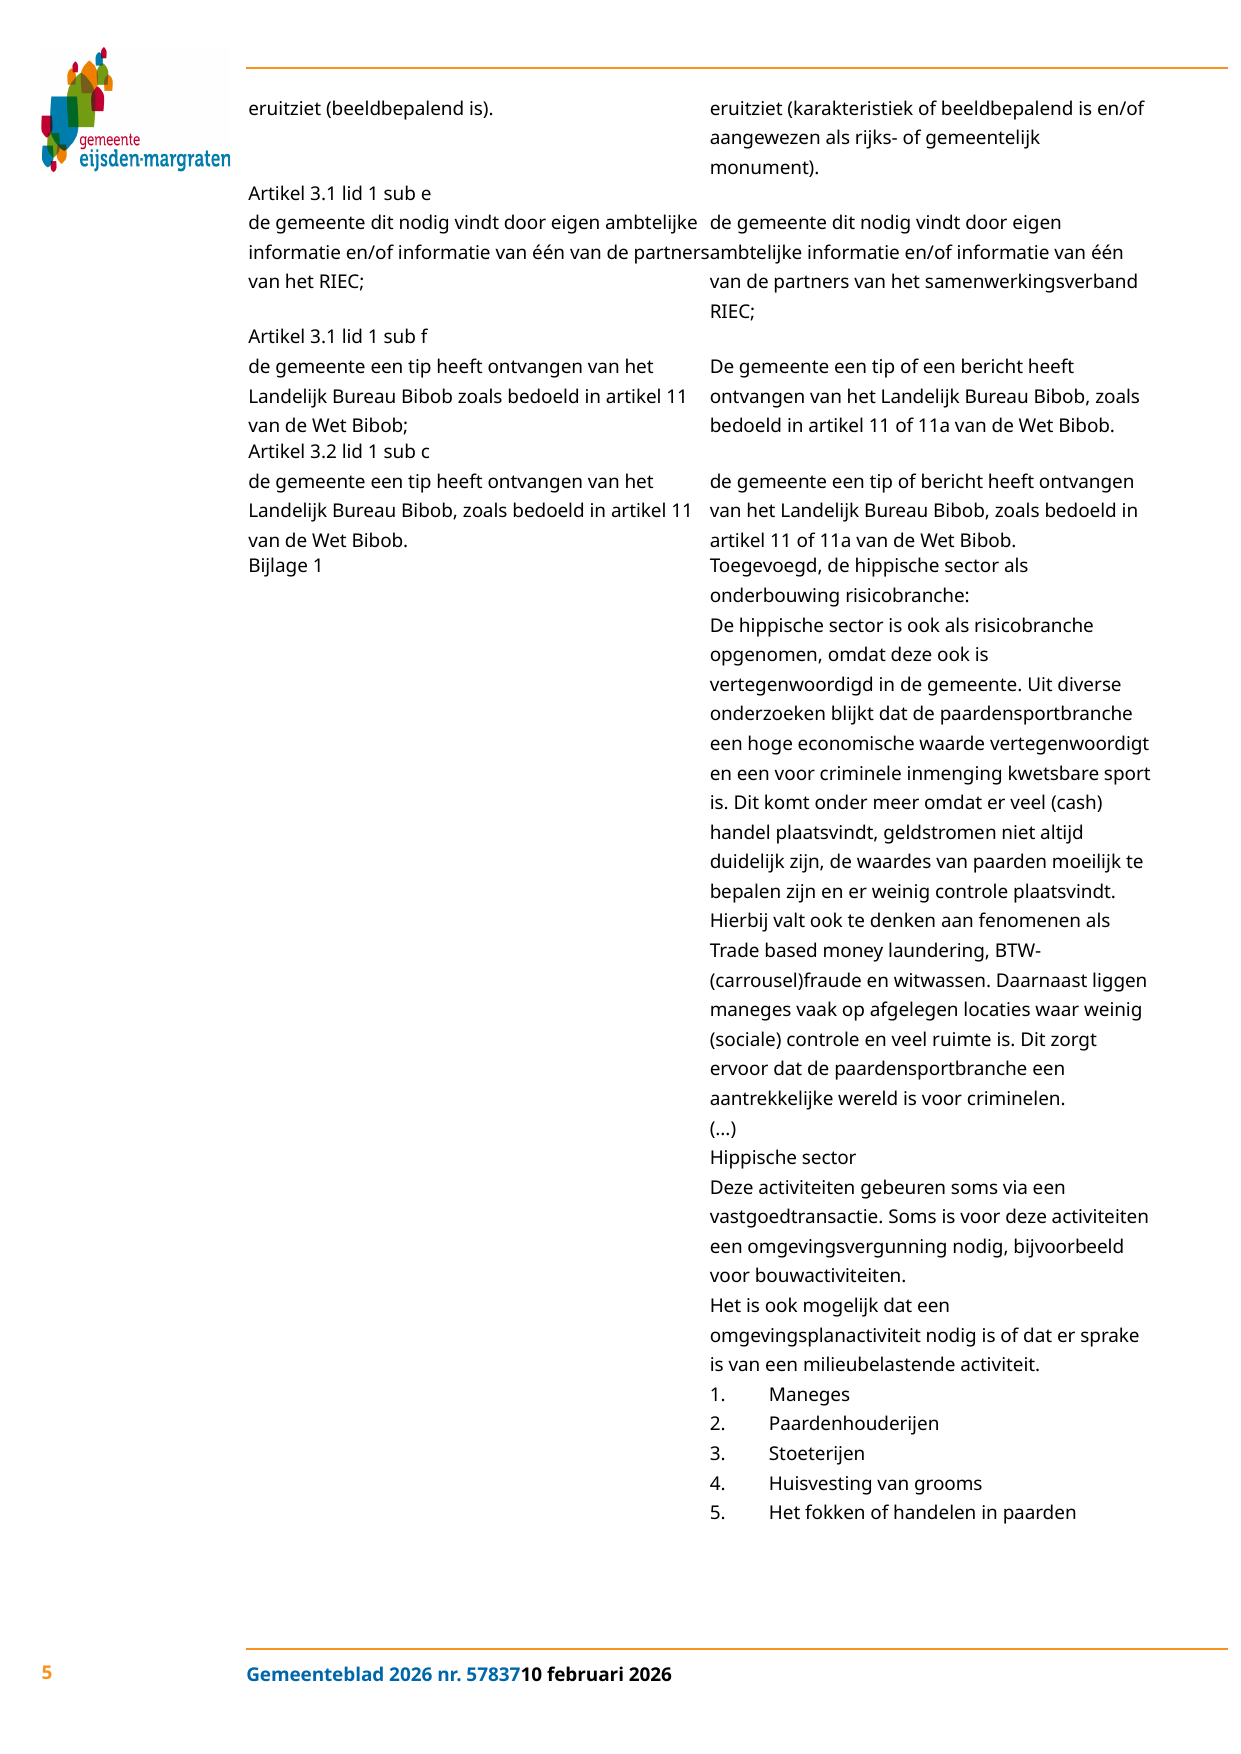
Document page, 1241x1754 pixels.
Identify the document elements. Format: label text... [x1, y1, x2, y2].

table_cell eruitziet (karakteristiek of beeldbepalend is en/of aangewezen als rijks- of gemeentelijk monument). [710, 95, 1152, 180]
table_cell Artikel 3.1 lid 1 sub f de gemeente een tip heeft ontvangen van het Landelijk Bureau Bibob zoals bedoeld in artikel 11 van de Wet Bibob; [248, 324, 709, 438]
table_cell Artikel 3.1 lid 1 sub e de gemeente dit nodig vindt door eigen ambtelijke informatie en/of informatie van één van de partners van het RIEC; [248, 180, 709, 324]
table_cell De gemeente een tip of een bericht heeft ontvangen van het Landelijk Bureau Bibob, zoals bedoeld in artikel 11 of 11a van de Wet Bibob. [710, 324, 1152, 438]
picture [41, 47, 231, 172]
table_cell Bijlage 1 [248, 553, 709, 1525]
table_cell de gemeente een tip of bericht heeft ontvangen van het Landelijk Bureau Bibob, zoals bedoeld in artikel 11 of 11a van de Wet Bibob. [710, 438, 1152, 553]
table_cell Toegevoegd, de hippische sector als onderbouwing risicobranche: De hippische sector is ook als risicobranche opgenomen, omdat deze ook is vertegenwoordigd in de gemeente. Uit diverse onderzoeken blijkt dat de paardensportbranche een hoge economische waarde vertegenwoordigt en een voor criminele inmenging kwetsbare sport is. Dit komt onder meer omdat er veel (cash) handel plaatsvindt, geldstromen niet altijd duidelijk zijn, de waardes van paarden moeilijk te bepalen zijn en er weinig controle plaatsvindt. Hierbij valt ook te denken aan fenomenen als Trade based money laundering, BTW-(carrousel)fraude en witwassen. Daarnaast liggen maneges vaak op afgelegen locaties waar weinig (sociale) controle en veel ruimte is. Dit zorgt ervoor dat de paardensportbranche een aantrekkelijke wereld is voor criminelen. (...) Hippische sector Deze activiteiten gebeuren soms via een vastgoedtransactie. Soms is voor deze activiteiten een omgevingsvergunning nodig, bijvoorbeeld voor bouwactiviteiten. Het is ook mogelijk dat een omgevingsplanactiviteit nodig is of dat er sprake is van een milieubelastende activiteit. Maneges Paardenhouderijen Stoeterijen Huisvesting van grooms Het fokken of handelen in paarden [710, 553, 1152, 1525]
table_cell eruitziet (beeldbepalend is). [248, 95, 709, 180]
table_cell Artikel 3.2 lid 1 sub c de gemeente een tip heeft ontvangen van het Landelijk Bureau Bibob, zoals bedoeld in artikel 11 van de Wet Bibob. [248, 438, 709, 553]
table_cell de gemeente dit nodig vindt door eigen ambtelijke informatie en/of informatie van één van de partners van het samenwerkingsverband RIEC; [710, 180, 1152, 324]
